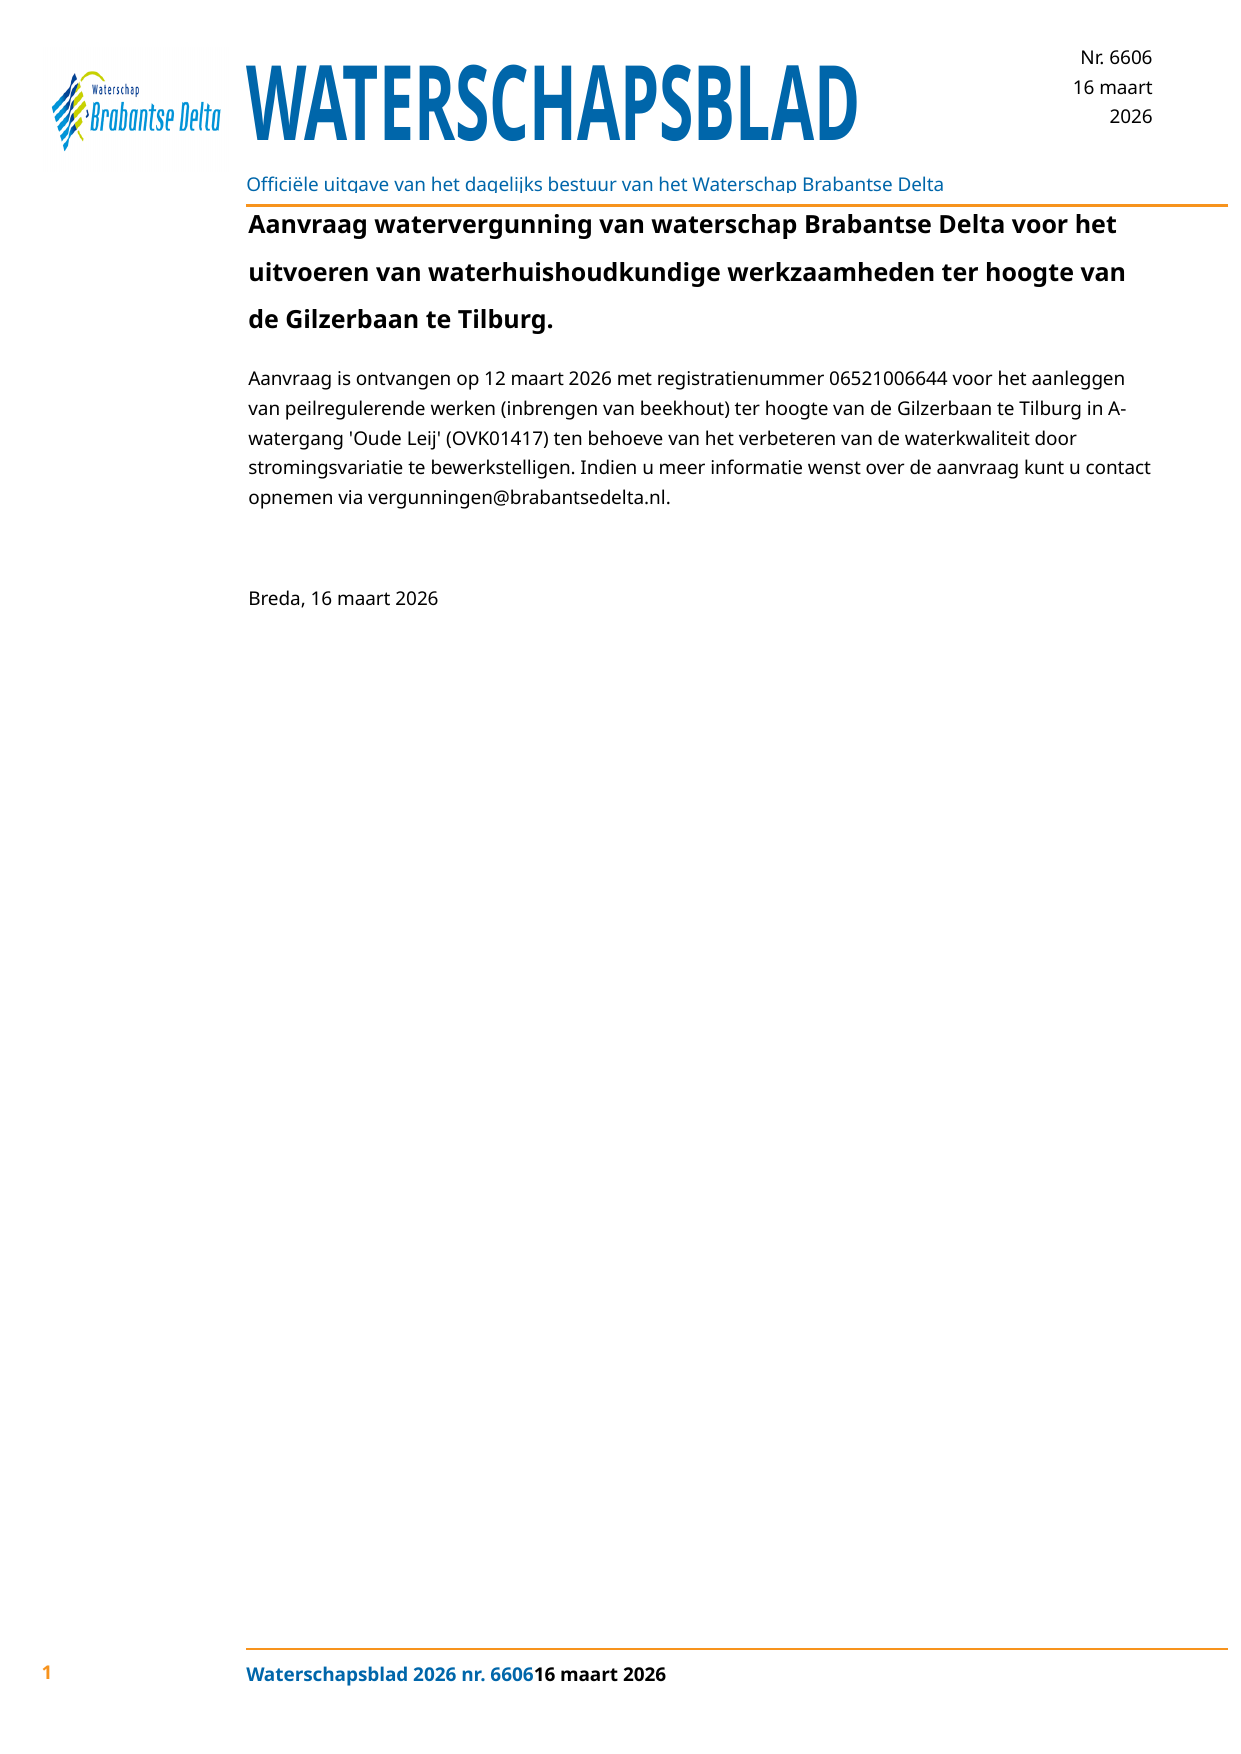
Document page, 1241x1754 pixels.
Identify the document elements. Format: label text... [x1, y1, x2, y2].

text Breda, 16 maart 2026 [248, 585, 1152, 610]
text Aanvraag is ontvangen op 12 maart 2026 met registratienummer 06521006644 voor het aanleggen van peilregulerende werken (inbrengen van beekhout) ter hoogte van de Gilzerbaan te Tilburg in A-watergang 'Oude Leij' (OVK01417) ten behoeve van het verbeteren van de waterkwaliteit door stromingsvariatie te bewerkstelligen. Indien u meer informatie wenst over de aanvraag kunt u contact opnemen via vergunningen@brabantsedelta.nl. [248, 366, 1152, 509]
picture [41, 47, 231, 172]
text Aanvraag watervergunning van waterschap Brabantse Delta voor het uitvoeren van waterhuishoudkundige werkzaamheden ter hoogte van de Gilzerbaan te Tilburg. [248, 207, 1152, 336]
